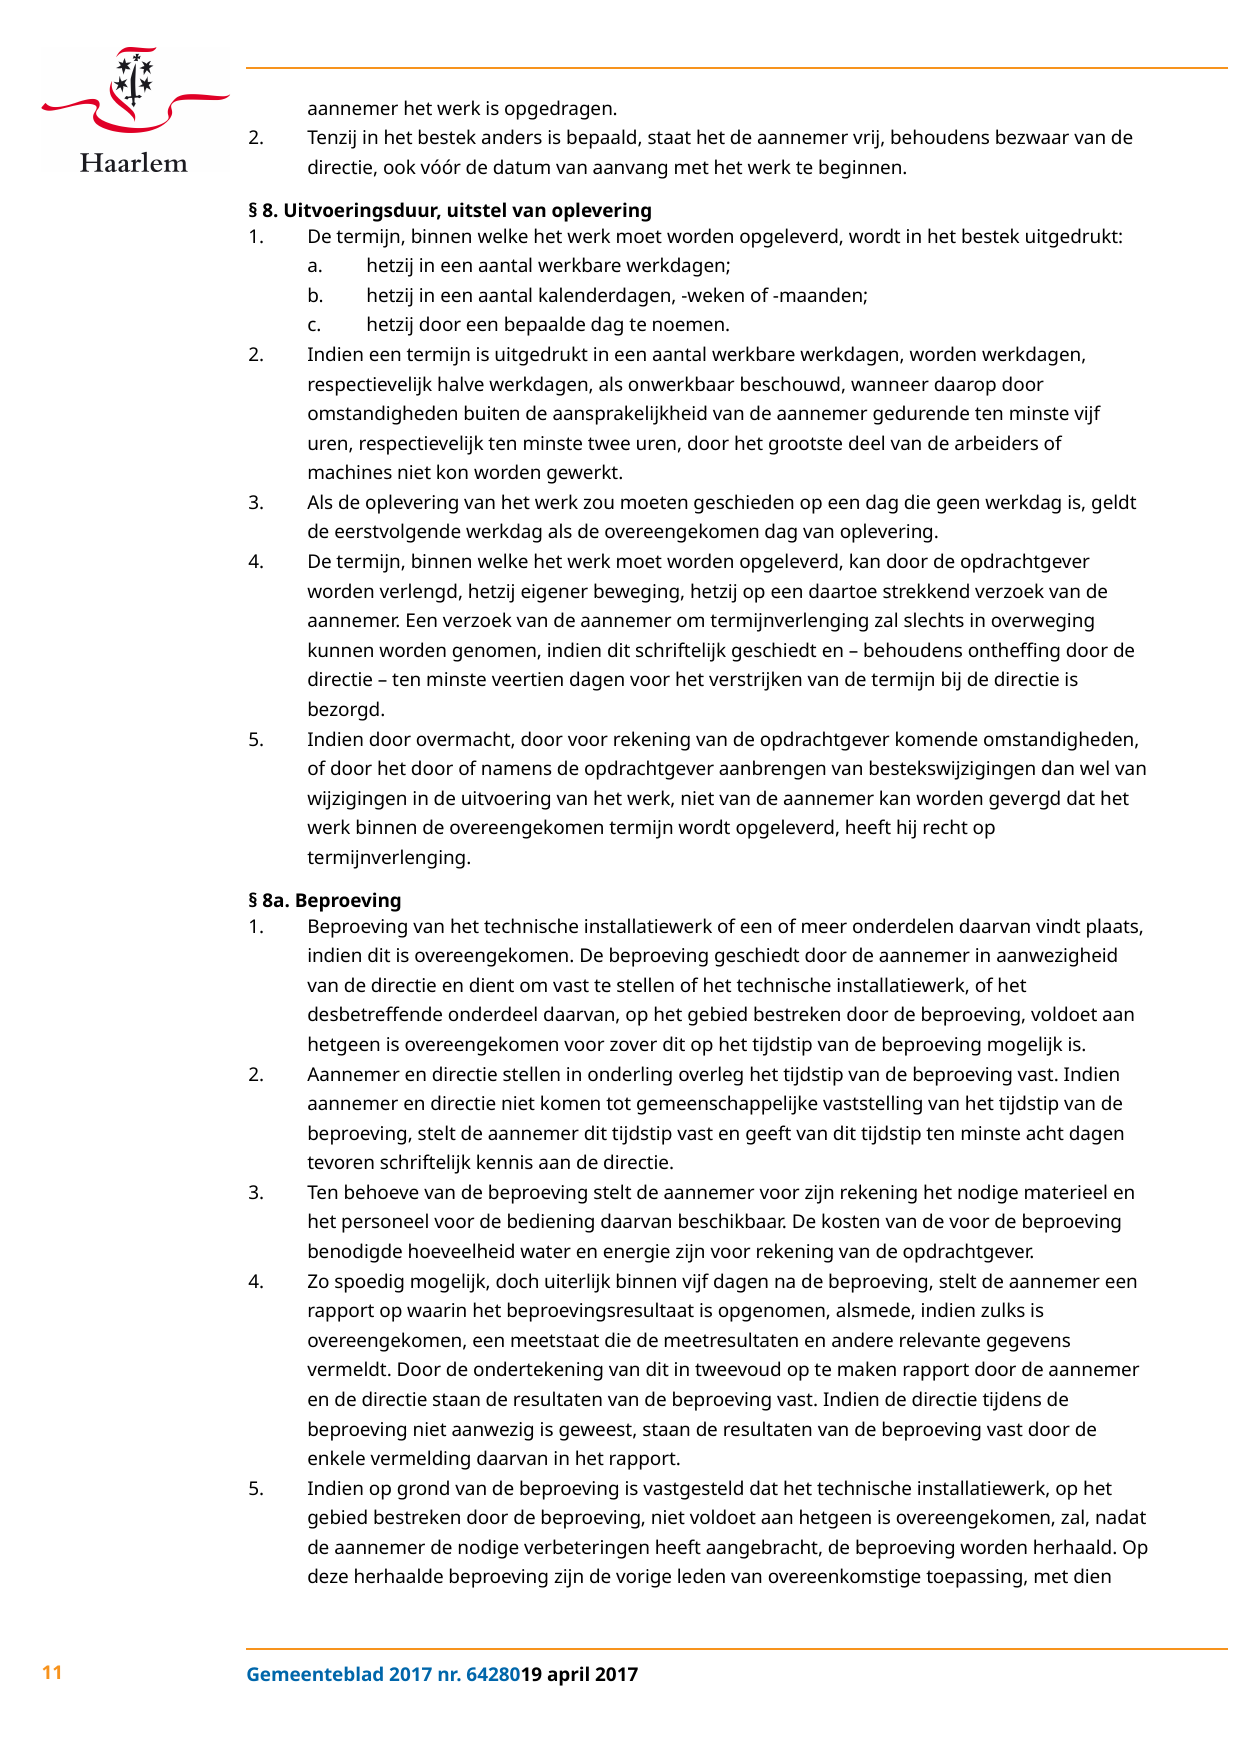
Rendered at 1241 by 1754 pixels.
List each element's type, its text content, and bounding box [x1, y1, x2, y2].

list Beproeving van het technische installatiewerk of een of meer onderdelen daarvan vindt plaats, indien dit is overeengekomen. De beproeving geschiedt door de aannemer in aanwezigheid van de directie en dient om vast te stellen of het technische installatiewerk, of het desbetreffende onderdeel daarvan, op het gebied bestreken door de beproeving, voldoet aan hetgeen is overeengekomen voor zover dit op het tijdstip van de beproeving mogelijk is. [248, 913, 1152, 1057]
list De termijn, binnen welke het werk moet worden opgeleverd, kan door de opdrachtgever worden verlengd, hetzij eigener beweging, hetzij op een daartoe strekkend verzoek van de aannemer. Een verzoek van de aannemer om termijnverlenging zal slechts in overweging kunnen worden genomen, indien dit schriftelijk geschiedt en – behoudens ontheffing door de directie – ten minste veertien dagen voor het verstrijken van de termijn bij de directie is bezorgd. [248, 548, 1152, 722]
text § 8a. Beproeving [248, 887, 1152, 913]
list hetzij door een bepaalde dag te noemen. [307, 312, 1152, 337]
list Zo spoedig mogelijk, doch uiterlijk binnen vijf dagen na de beproeving, stelt de aannemer een rapport op waarin het beproevingsresultaat is opgenomen, alsmede, indien zulks is overeengekomen, een meetstaat die de meetresultaten en andere relevante gegevens vermeldt. Door de ondertekening van dit in tweevoud op te maken rapport door de aannemer en de directie staan de resultaten van de beproeving vast. Indien de directie tijdens de beproeving niet aanwezig is geweest, staan de resultaten van de beproeving vast door de enkele vermelding daarvan in het rapport. [248, 1268, 1152, 1471]
picture [41, 47, 231, 172]
list Aannemer en directie stellen in onderling overleg het tijdstip van de beproeving vast. Indien aannemer en directie niet komen tot gemeenschappelijke vaststelling van het tijdstip van de beproeving, stelt de aannemer dit tijdstip vast en geeft van dit tijdstip ten minste acht dagen tevoren schriftelijk kennis aan de directie. [248, 1061, 1152, 1175]
list hetzij in een aantal werkbare werkdagen; [307, 252, 1152, 278]
list Als de oplevering van het werk zou moeten geschieden op een dag die geen werkdag is, geldt de eerstvolgende werkdag als de overeengekomen dag van oplevering. [248, 489, 1152, 544]
list aannemer het werk is opgedragen. [248, 95, 1152, 121]
list De termijn, binnen welke het werk moet worden opgeleverd, wordt in het bestek uitgedrukt: [248, 223, 1152, 248]
list hetzij in een aantal kalenderdagen, -weken of -maanden; [307, 282, 1152, 308]
text § 8. Uitvoeringsduur, uitstel van oplevering [248, 197, 1152, 223]
list Tenzij in het bestek anders is bepaald, staat het de aannemer vrij, behoudens bezwaar van de directie, ook vóór de datum van aanvang met het werk te beginnen. [248, 124, 1152, 180]
list Ten behoeve van de beproeving stelt de aannemer voor zijn rekening het nodige materieel en het personeel voor de bediening daarvan beschikbaar. De kosten van de voor de beproeving benodigde hoeveelheid water en energie zijn voor rekening van de opdrachtgever. [248, 1179, 1152, 1264]
list Indien op grond van de beproeving is vastgesteld dat het technische installatiewerk, op het gebied bestreken door de beproeving, niet voldoet aan hetgeen is overeengekomen, zal, nadat de aannemer de nodige verbeteringen heeft aangebracht, de beproeving worden herhaald. Op deze herhaalde beproeving zijn de vorige leden van overeenkomstige toepassing, met dien [248, 1475, 1152, 1589]
list Indien door overmacht, door voor rekening van de opdrachtgever komende omstandigheden, of door het door of namens de opdrachtgever aanbrengen van bestekswijzigingen dan wel van wijzigingen in de uitvoering van het werk, niet van de aannemer kan worden gevergd dat het werk binnen de overeengekomen termijn wordt opgeleverd, heeft hij recht op termijnverlenging. [248, 726, 1152, 870]
list Indien een termijn is uitgedrukt in een aantal werkbare werkdagen, worden werkdagen, respectievelijk halve werkdagen, als onwerkbaar beschouwd, wanneer daarop door omstandigheden buiten de aansprakelijkheid van de aannemer gedurende ten minste vijf uren, respectievelijk ten minste twee uren, door het grootste deel van de arbeiders of machines niet kon worden gewerkt. [248, 341, 1152, 485]
